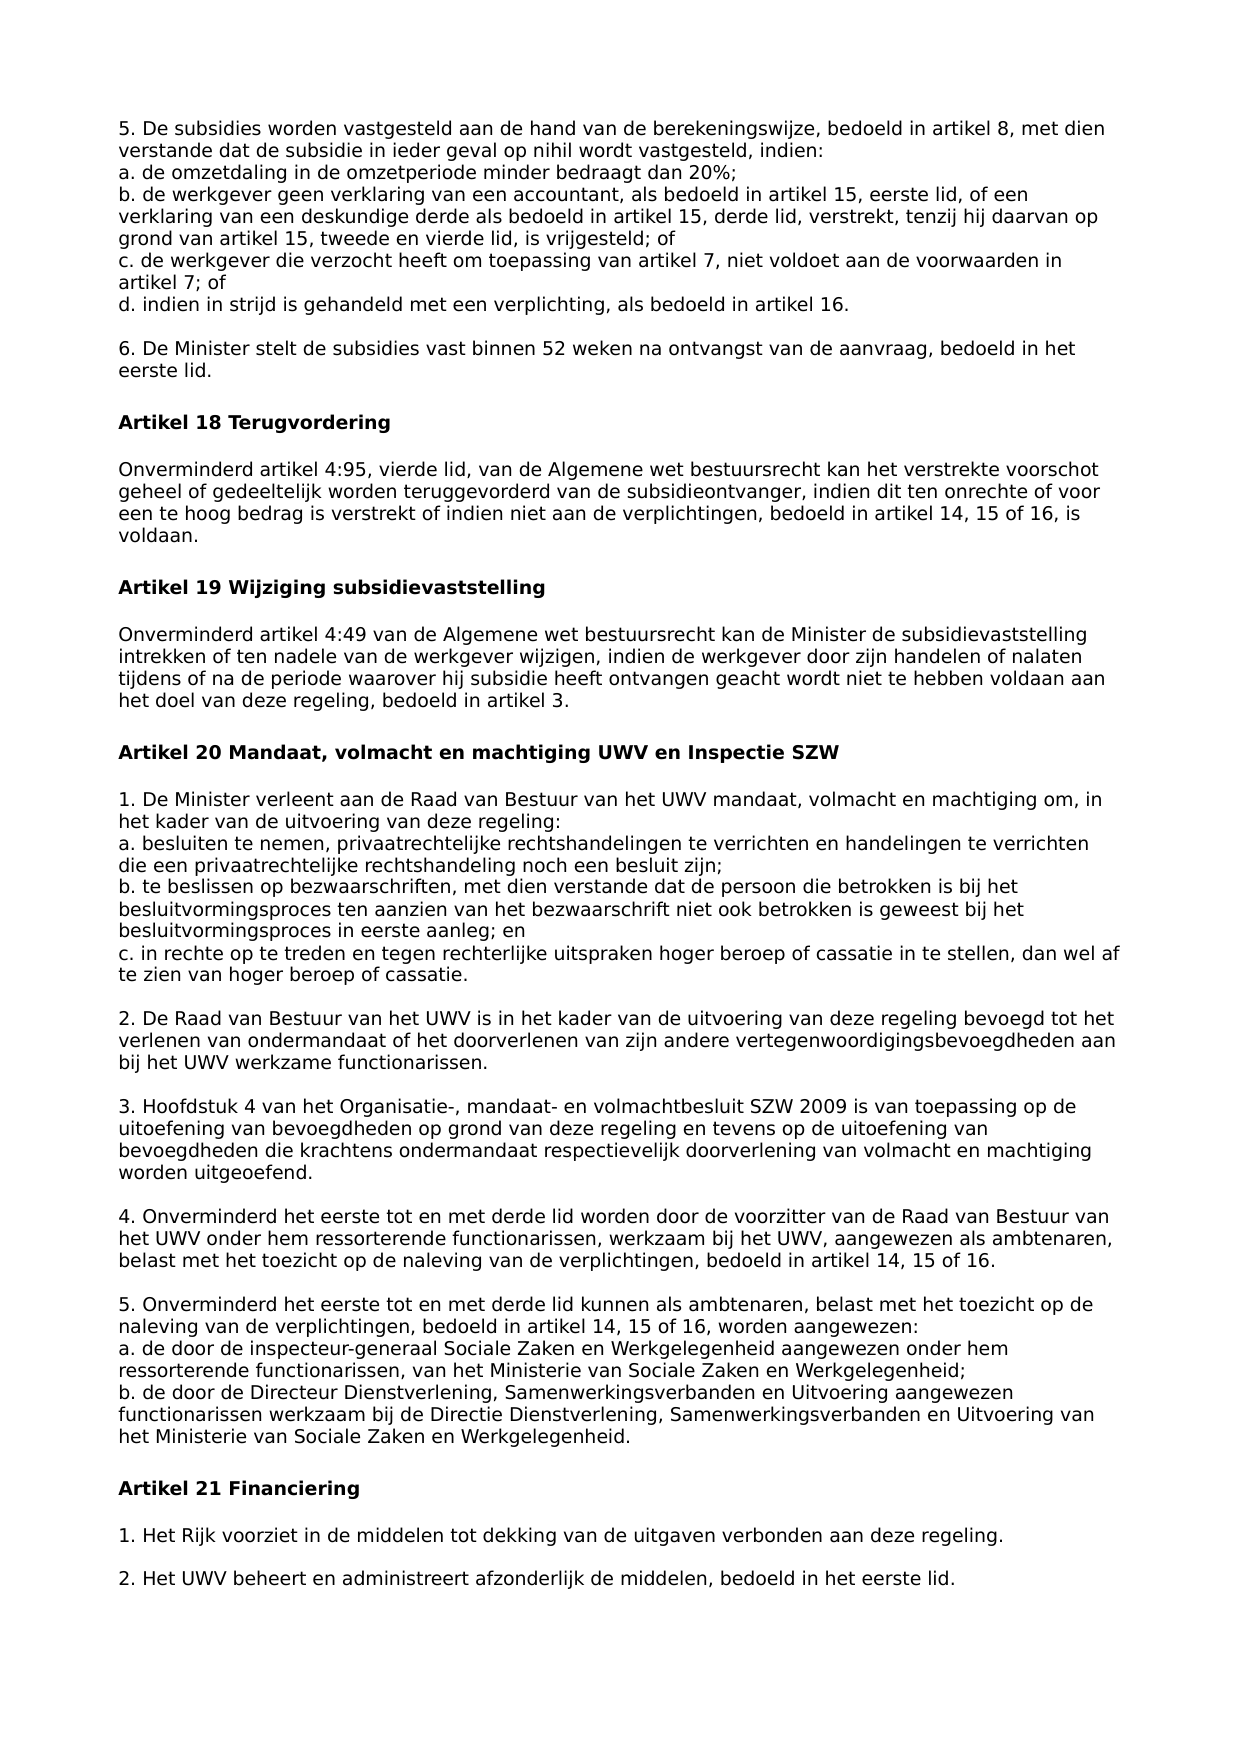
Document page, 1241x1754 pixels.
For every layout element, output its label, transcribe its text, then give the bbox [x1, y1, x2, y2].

text 2. De Raad van Bestuur van het UWV is in het kader van de uitvoering van deze regeling bevoegd tot het verlenen van ondermandaat of het doorverlenen van zijn andere vertegenwoordigingsbevoegdheden aan bij het UWV werkzame functionarissen. [118, 1008, 1122, 1074]
text d. indien in strijd is gehandeld met een verplichting, als bedoeld in artikel 16. [118, 294, 1122, 316]
text c. de werkgever die verzocht heeft om toepassing van artikel 7, niet voldoet aan de voorwaarden in artikel 7; of [118, 250, 1122, 294]
subtitle Artikel 21 Financiering [118, 1477, 1122, 1499]
text 3. Hoofdstuk 4 van het Organisatie-, mandaat- en volmachtbesluit SZW 2009 is van toepassing op de uitoefening van bevoegdheden op grond van deze regeling en tevens op de uitoefening van bevoegdheden die krachtens ondermandaat respectievelijk doorverlening van volmacht en machtiging worden uitgeoefend. [118, 1096, 1122, 1184]
text a. de omzetdaling in de omzetperiode minder bedraagt dan 20%; [118, 162, 1122, 184]
text Onverminderd artikel 4:95, vierde lid, van de Algemene wet bestuursrecht kan het verstrekte voorschot geheel of gedeeltelijk worden teruggevorderd van de subsidieontvanger, indien dit ten onrechte of voor een te hoog bedrag is verstrekt of indien niet aan de verplichtingen, bedoeld in artikel 14, 15 of 16, is voldaan. [118, 459, 1122, 547]
text 5. Onverminderd het eerste tot en met derde lid kunnen als ambtenaren, belast met het toezicht op de naleving van de verplichtingen, bedoeld in artikel 14, 15 of 16, worden aangewezen: [118, 1294, 1122, 1338]
text 5. De subsidies worden vastgesteld aan de hand van de berekeningswijze, bedoeld in artikel 8, met dien verstande dat de subsidie in ieder geval op nihil wordt vastgesteld, indien: [118, 118, 1122, 162]
text 2. Het UWV beheert en administreert afzonderlijk de middelen, bedoeld in het eerste lid. [118, 1568, 1122, 1590]
text 1. Het Rijk voorziet in de middelen tot dekking van de uitgaven verbonden aan deze regeling. [118, 1524, 1122, 1546]
subtitle Artikel 20 Mandaat, volmacht en machtiging UWV en Inspectie SZW [118, 742, 1122, 763]
subtitle Artikel 18 Terugvordering [118, 412, 1122, 434]
subtitle Artikel 19 Wijziging subsidievaststelling [118, 577, 1122, 599]
text b. de werkgever geen verklaring van een accountant, als bedoeld in artikel 15, eerste lid, of een verklaring van een deskundige derde als bedoeld in artikel 15, derde lid, verstrekt, tenzij hij daarvan op grond van artikel 15, tweede en vierde lid, is vrijgesteld; of [118, 184, 1122, 250]
text 6. De Minister stelt de subsidies vast binnen 52 weken na ontvangst van de aanvraag, bedoeld in het eerste lid. [118, 338, 1122, 382]
text a. besluiten te nemen, privaatrechtelijke rechtshandelingen te verrichten en handelingen te verrichten die een privaatrechtelijke rechtshandeling noch een besluit zijn; [118, 832, 1122, 876]
text a. de door de inspecteur-generaal Sociale Zaken en Werkgelegenheid aangewezen onder hem ressorterende functionarissen, van het Ministerie van Sociale Zaken en Werkgelegenheid; [118, 1338, 1122, 1382]
text c. in rechte op te treden en tegen rechterlijke uitspraken hoger beroep of cassatie in te stellen, dan wel af te zien van hoger beroep of cassatie. [118, 942, 1122, 986]
text b. te beslissen op bezwaarschriften, met dien verstande dat de persoon die betrokken is bij het besluitvormingsproces ten aanzien van het bezwaarschrift niet ook betrokken is geweest bij het besluitvormingsproces in eerste aanleg; en [118, 876, 1122, 942]
text 4. Onverminderd het eerste tot en met derde lid worden door de voorzitter van de Raad van Bestuur van het UWV onder hem ressorterende functionarissen, werkzaam bij het UWV, aangewezen als ambtenaren, belast met het toezicht op de naleving van de verplichtingen, bedoeld in artikel 14, 15 of 16. [118, 1206, 1122, 1272]
text 1. De Minister verleent aan de Raad van Bestuur van het UWV mandaat, volmacht en machtiging om, in het kader van de uitvoering van deze regeling: [118, 788, 1122, 832]
text b. de door de Directeur Dienstverlening, Samenwerkingsverbanden en Uitvoering aangewezen functionarissen werkzaam bij de Directie Dienstverlening, Samenwerkingsverbanden en Uitvoering van het Ministerie van Sociale Zaken en Werkgelegenheid. [118, 1382, 1122, 1447]
text Onverminderd artikel 4:49 van de Algemene wet bestuursrecht kan de Minister de subsidievaststelling intrekken of ten nadele van de werkgever wijzigen, indien de werkgever door zijn handelen of nalaten tijdens of na de periode waarover hij subsidie heeft ontvangen geacht wordt niet te hebben voldaan aan het doel van deze regeling, bedoeld in artikel 3. [118, 624, 1122, 712]
